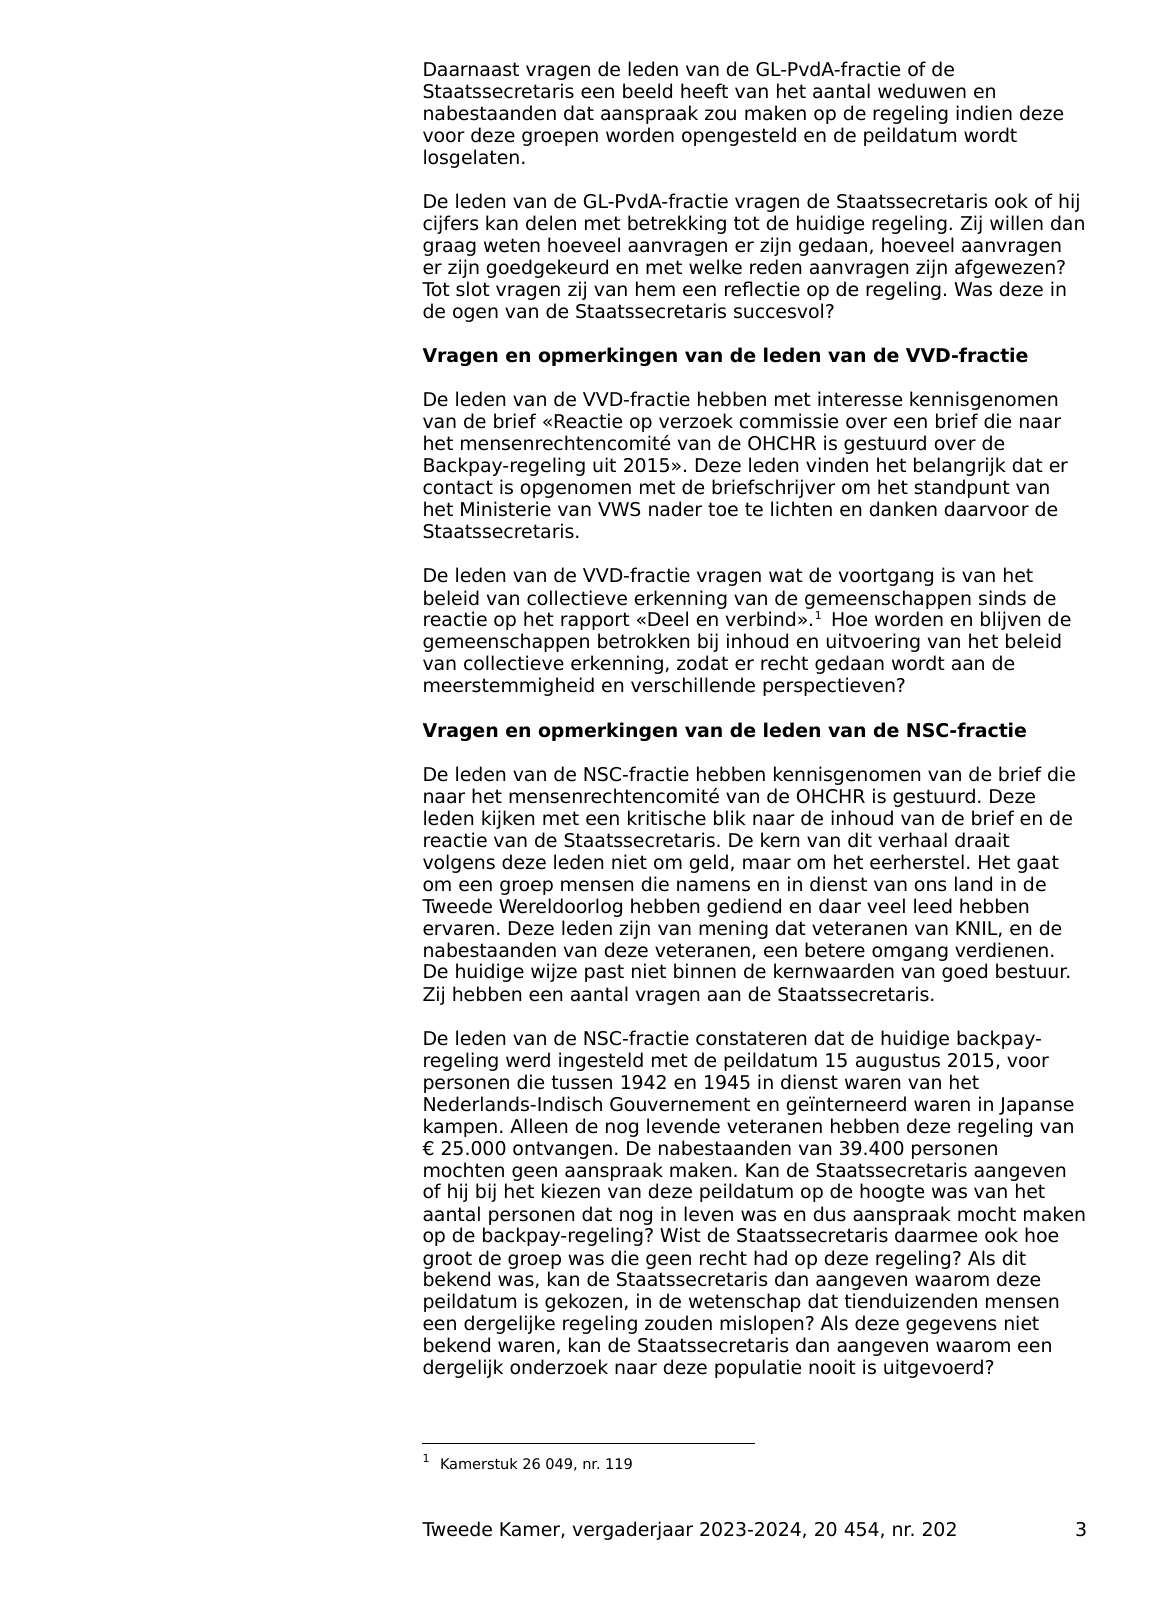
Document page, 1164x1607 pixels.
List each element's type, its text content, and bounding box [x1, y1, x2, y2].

text De leden van de NSC-fractie constateren dat de huidige backpay-regeling werd ingesteld met de peildatum 15 augustus 2015, voor personen die tussen 1942 en 1945 in dienst waren van het Nederlands-Indisch Gouvernement en geïnterneerd waren in Japanse kampen. Alleen de nog levende veteranen hebben deze regeling van € 25.000 ontvangen. De nabestaanden van 39.400 personen mochten geen aanspraak maken. Kan de Staatssecretaris aangeven of hij bij het kiezen van deze peildatum op de hoogte was van het aantal personen dat nog in leven was en dus aanspraak mocht maken op de backpay-regeling? Wist de Staatssecretaris daarmee ook hoe groot de groep was die geen recht had op deze regeling? Als dit bekend was, kan de Staatssecretaris dan aangeven waarom deze peildatum is gekozen, in de wetenschap dat tienduizenden mensen een dergelijke regeling zouden mislopen? Als deze gegevens niet bekend waren, kan de Staatssecretaris dan aangeven waarom een dergelijk onderzoek naar deze populatie nooit is uitgevoerd? [422, 1028, 1087, 1379]
subtitle Vragen en opmerkingen van de leden van de NSC-fractie [422, 719, 1087, 741]
text De leden van de NSC-fractie hebben kennisgenomen van de brief die naar het mensenrechtencomité van de OHCHR is gestuurd. Deze leden kijken met een kritische blik naar de inhoud van de brief en de reactie van de Staatssecretaris. De kern van dit verhaal draait volgens deze leden niet om geld, maar om het eerherstel. Het gaat om een groep mensen die namens en in dienst van ons land in de Tweede Wereldoorlog hebben gediend en daar veel leed hebben ervaren. Deze leden zijn van mening dat veteranen van KNIL, en de nabestaanden van deze veteranen, een betere omgang verdienen. De huidige wijze past niet binnen de kernwaarden van goed bestuur. Zij hebben een aantal vragen aan de Staatssecretaris. [422, 764, 1087, 1005]
text De leden van de GL-PvdA-fractie vragen de Staatssecretaris ook of hij cijfers kan delen met betrekking tot de huidige regeling. Zij willen dan graag weten hoeveel aanvragen er zijn gedaan, hoeveel aanvragen er zijn goedgekeurd en met welke reden aanvragen zijn afgewezen? Tot slot vragen zij van hem een reflectie op de regeling. Was deze in de ogen van de Staatssecretaris succesvol? [422, 191, 1087, 323]
text De leden van de VVD-fractie hebben met interesse kennisgenomen van de brief «Reactie op verzoek commissie over een brief die naar het mensenrechtencomité van de OHCHR is gestuurd over de Backpay-regeling uit 2015». Deze leden vinden het belangrijk dat er contact is opgenomen met de briefschrijver om het standpunt van het Ministerie van VWS nader toe te lichten en danken daarvoor de Staatssecretaris. [422, 389, 1087, 543]
text De leden van de VVD-fractie vragen wat de voortgang is van het beleid van collectieve erkenning van de gemeenschappen sinds de reactie op het rapport «Deel en verbind». Hoe worden en blijven de gemeenschappen betrokken bij inhoud en uitvoering van het beleid van collectieve erkenning, zodat er recht gedaan wordt aan de meerstemmigheid en verschillende perspectieven? [422, 565, 1087, 697]
text Kamerstuk 26 049, nr. 119 [422, 1452, 1087, 1474]
subtitle Vragen en opmerkingen van de leden van de VVD-fractie [422, 345, 1087, 367]
text Daarnaast vragen de leden van de GL-PvdA-fractie of de Staatssecretaris een beeld heeft van het aantal weduwen en nabestaanden dat aanspraak zou maken op de regeling indien deze voor deze groepen worden opengesteld en de peildatum wordt losgelaten. [422, 59, 1087, 169]
